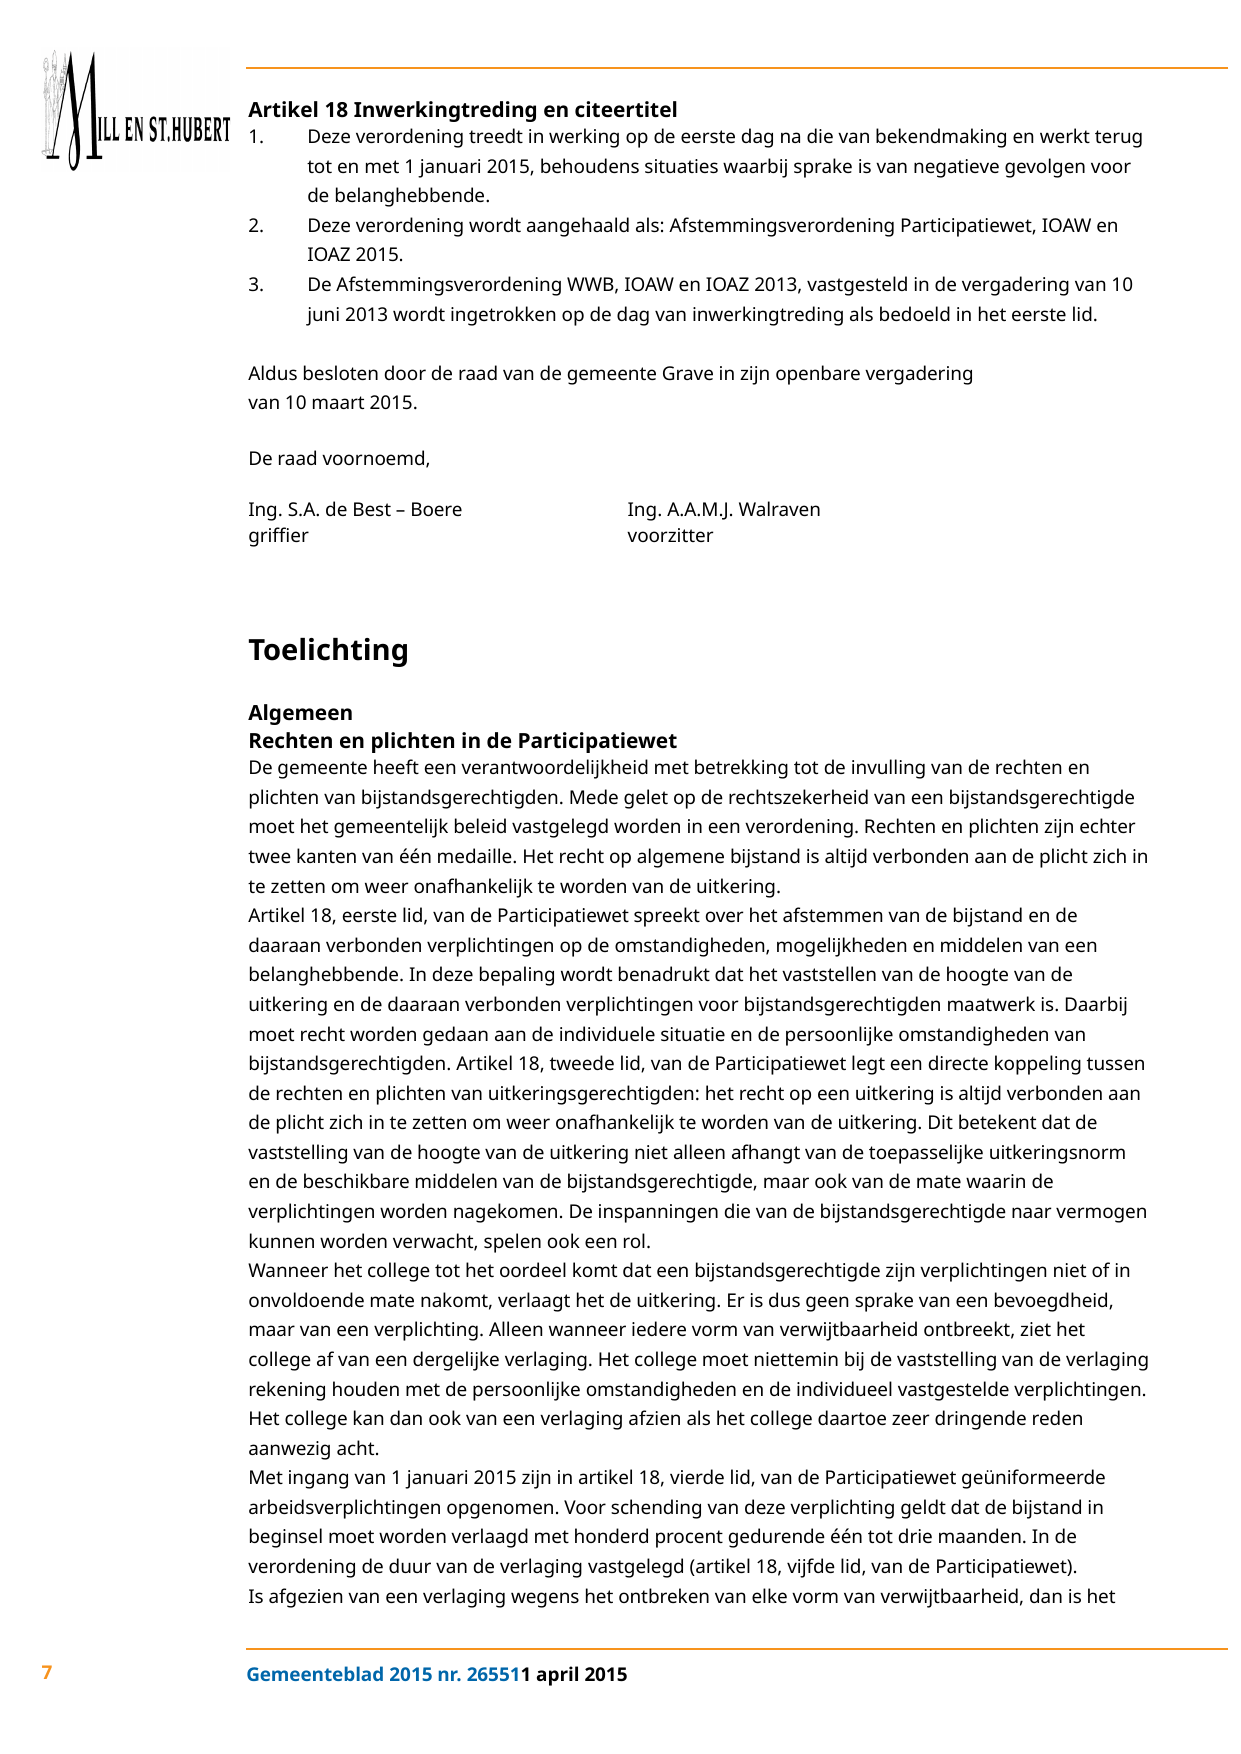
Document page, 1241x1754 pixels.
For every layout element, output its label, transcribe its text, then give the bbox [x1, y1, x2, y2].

picture [41, 47, 231, 172]
text Artikel 18 Inwerkingtreding en citeertitel [248, 95, 1152, 123]
list Deze verordening wordt aangehaald als: Afstemmingsverordening Participatiewet, IOAW en IOAZ 2015. [248, 212, 1152, 267]
text Is afgezien van een verlaging wegens het ontbreken van elke vorm van verwijtbaarheid, dan is het [248, 1583, 1152, 1608]
text Artikel 18, eerste lid, van de Participatiewet spreekt over het afstemmen van de bijstand en de daaraan verbonden verplichtingen op de omstandigheden, mogelijkheden en middelen van een belanghebbende. In deze bepaling wordt benadrukt dat het vaststellen van de hoogte van de uitkering en de daaraan verbonden verplichtingen voor bijstandsgerechtigden maatwerk is. Daarbij moet recht worden gedaan aan de individuele situatie en de persoonlijke omstandigheden van bijstandsgerechtigden. Artikel 18, tweede lid, van de Participatiewet legt een directe koppeling tussen de rechten en plichten van uitkeringsgerechtigden: het recht op een uitkering is altijd verbonden aan de plicht zich in te zetten om weer onafhankelijk te worden van de uitkering. Dit betekent dat de vaststelling van de hoogte van de uitkering niet alleen afhangt van de toepasselijke uitkeringsnorm en de beschikbare middelen van de bijstandsgerechtigde, maar ook van de mate waarin de verplichtingen worden nagekomen. De inspanningen die van de bijstandsgerechtigde naar vermogen kunnen worden verwacht, spelen ook een rol. [248, 902, 1152, 1253]
list Deze verordening treedt in werking op de eerste dag na die van bekendmaking en werkt terug tot en met 1 januari 2015, behoudens situaties waarbij sprake is van negatieve gevolgen voor de belanghebbende. [248, 123, 1152, 208]
text Rechten en plichten in de Participatiewet [248, 726, 1152, 754]
table_cell griffier [248, 522, 627, 577]
text De gemeente heeft een verantwoordelijkheid met betrekking tot de invulling van de rechten en plichten van bijstandsgerechtigden. Mede gelet op de rechtszekerheid van een bijstandsgerechtigde moet het gemeentelijk beleid vastgelegd worden in een verordening. Rechten en plichten zijn echter twee kanten van één medaille. Het recht op algemene bijstand is altijd verbonden aan de plicht zich in te zetten om weer onafhankelijk te worden van de uitkering. [248, 754, 1152, 898]
text Met ingang van 1 januari 2015 zijn in artikel 18, vierde lid, van de Participatiewet geüniformeerde arbeidsverplichtingen opgenomen. Voor schending van deze verplichting geldt dat de bijstand in beginsel moet worden verlaagd met honderd procent gedurende één tot drie maanden. In de verordening de duur van de verlaging vastgelegd (artikel 18, vijfde lid, van de Participatiewet). [248, 1464, 1152, 1579]
text Wanneer het college tot het oordeel komt dat een bijstandsgerechtigde zijn verplichtingen niet of in onvoldoende mate nakomt, verlaagt het de uitkering. Er is dus geen sprake van een bevoegdheid, maar van een verplichting. Alleen wanneer iedere vorm van verwijtbaarheid ontbreekt, ziet het college af van een dergelijke verlaging. Het college moet niettemin bij de vaststelling van de verlaging rekening houden met de persoonlijke omstandigheden en de individueel vastgestelde verplichtingen. Het college kan dan ook van een verlaging afzien als het college daartoe zeer dringende reden aanwezig acht. [248, 1257, 1152, 1461]
table_cell [628, 471, 1152, 496]
text van 10 maart 2015. [248, 389, 1152, 415]
text Aldus besloten door de raad van de gemeente Grave in zijn openbare vergadering [248, 360, 1152, 386]
text Toelichting [248, 629, 1152, 668]
text Algemeen [248, 698, 1152, 726]
table_cell voorzitter [628, 522, 1152, 577]
table_header [628, 445, 1152, 471]
table_cell [248, 471, 627, 496]
table_cell Ing. A.A.M.J. Walraven [628, 496, 1152, 522]
table_header De raad voornoemd, [248, 445, 627, 471]
table_cell Ing. S.A. de Best – Boere [248, 496, 627, 522]
list De Afstemmingsverordening WWB, IOAW en IOAZ 2013, vastgesteld in de vergadering van 10 juni 2013 wordt ingetrokken op de dag van inwerkingtreding als bedoeld in het eerste lid. [248, 271, 1152, 326]
